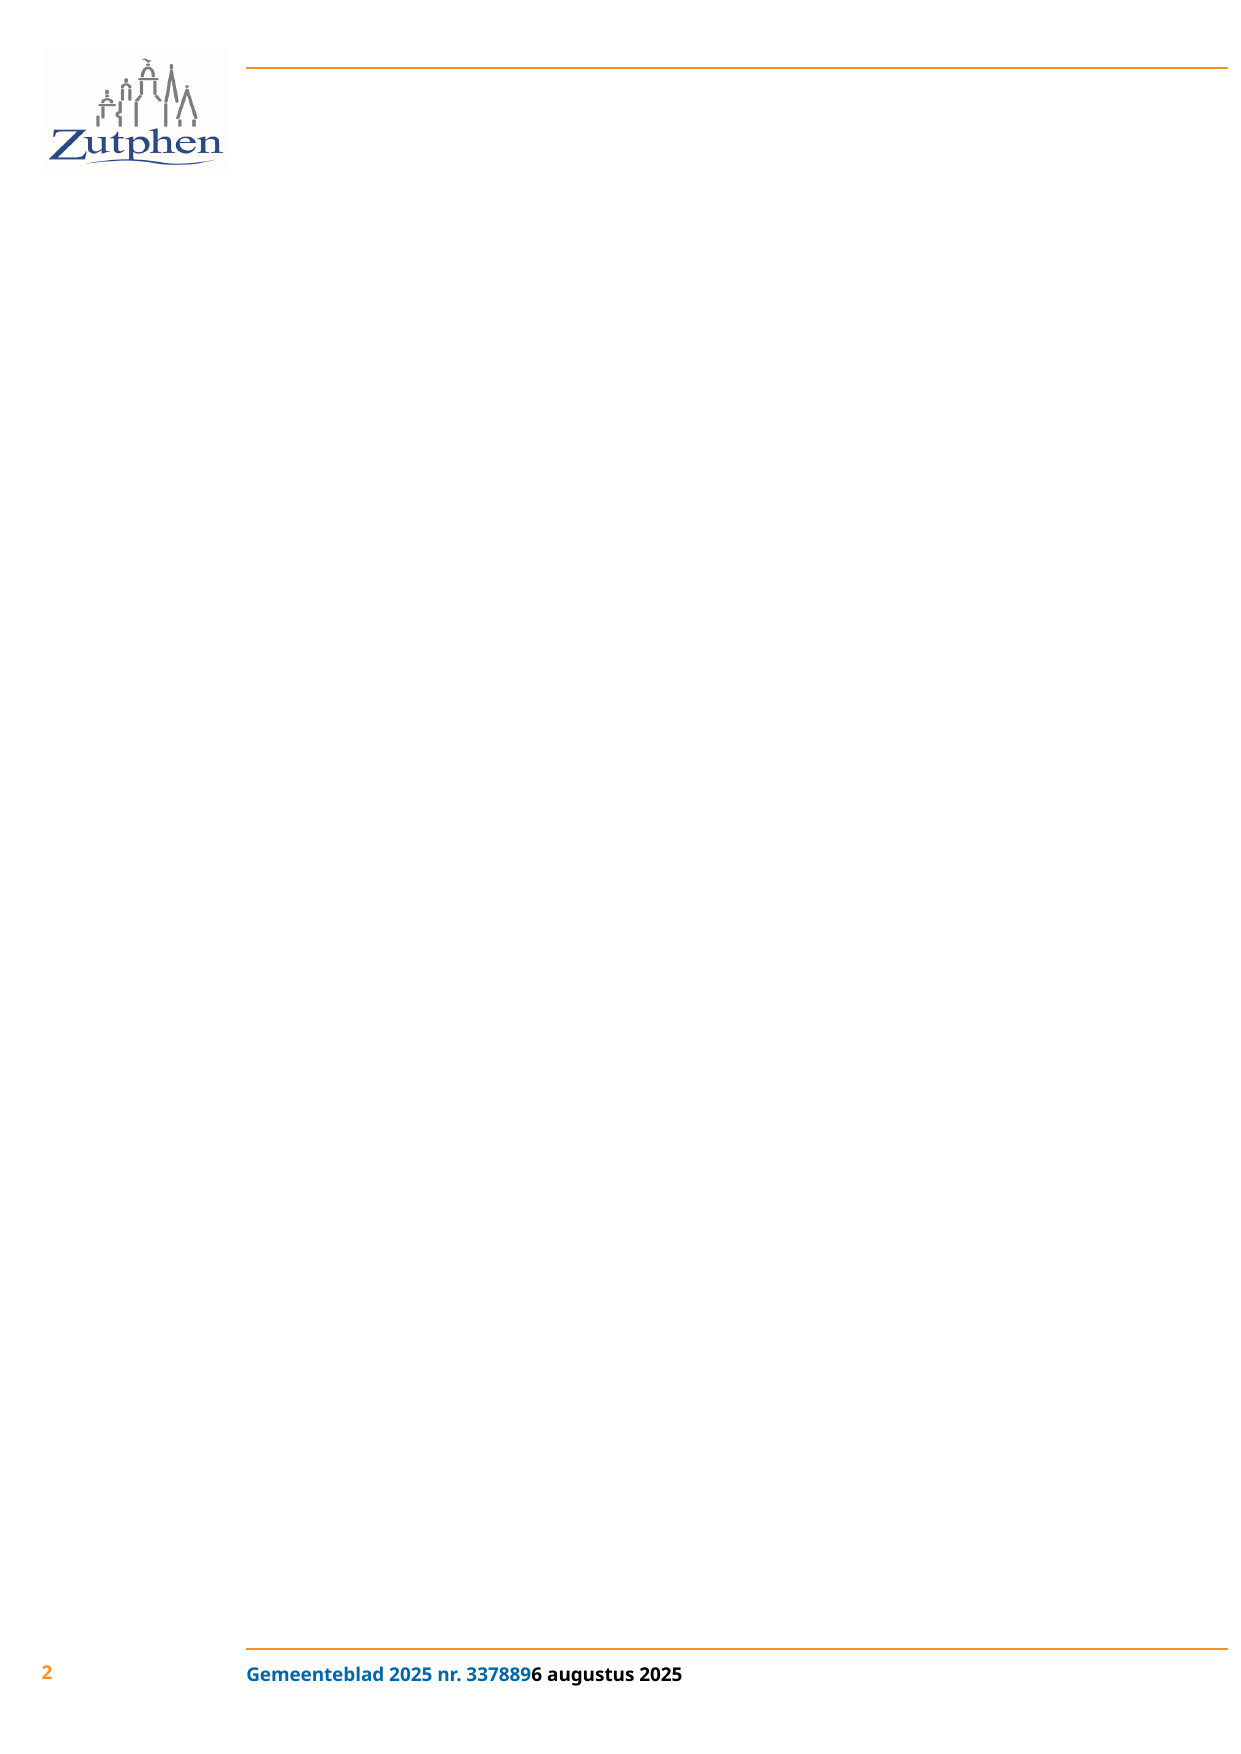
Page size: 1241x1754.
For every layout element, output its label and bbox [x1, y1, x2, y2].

picture [41, 47, 231, 172]
